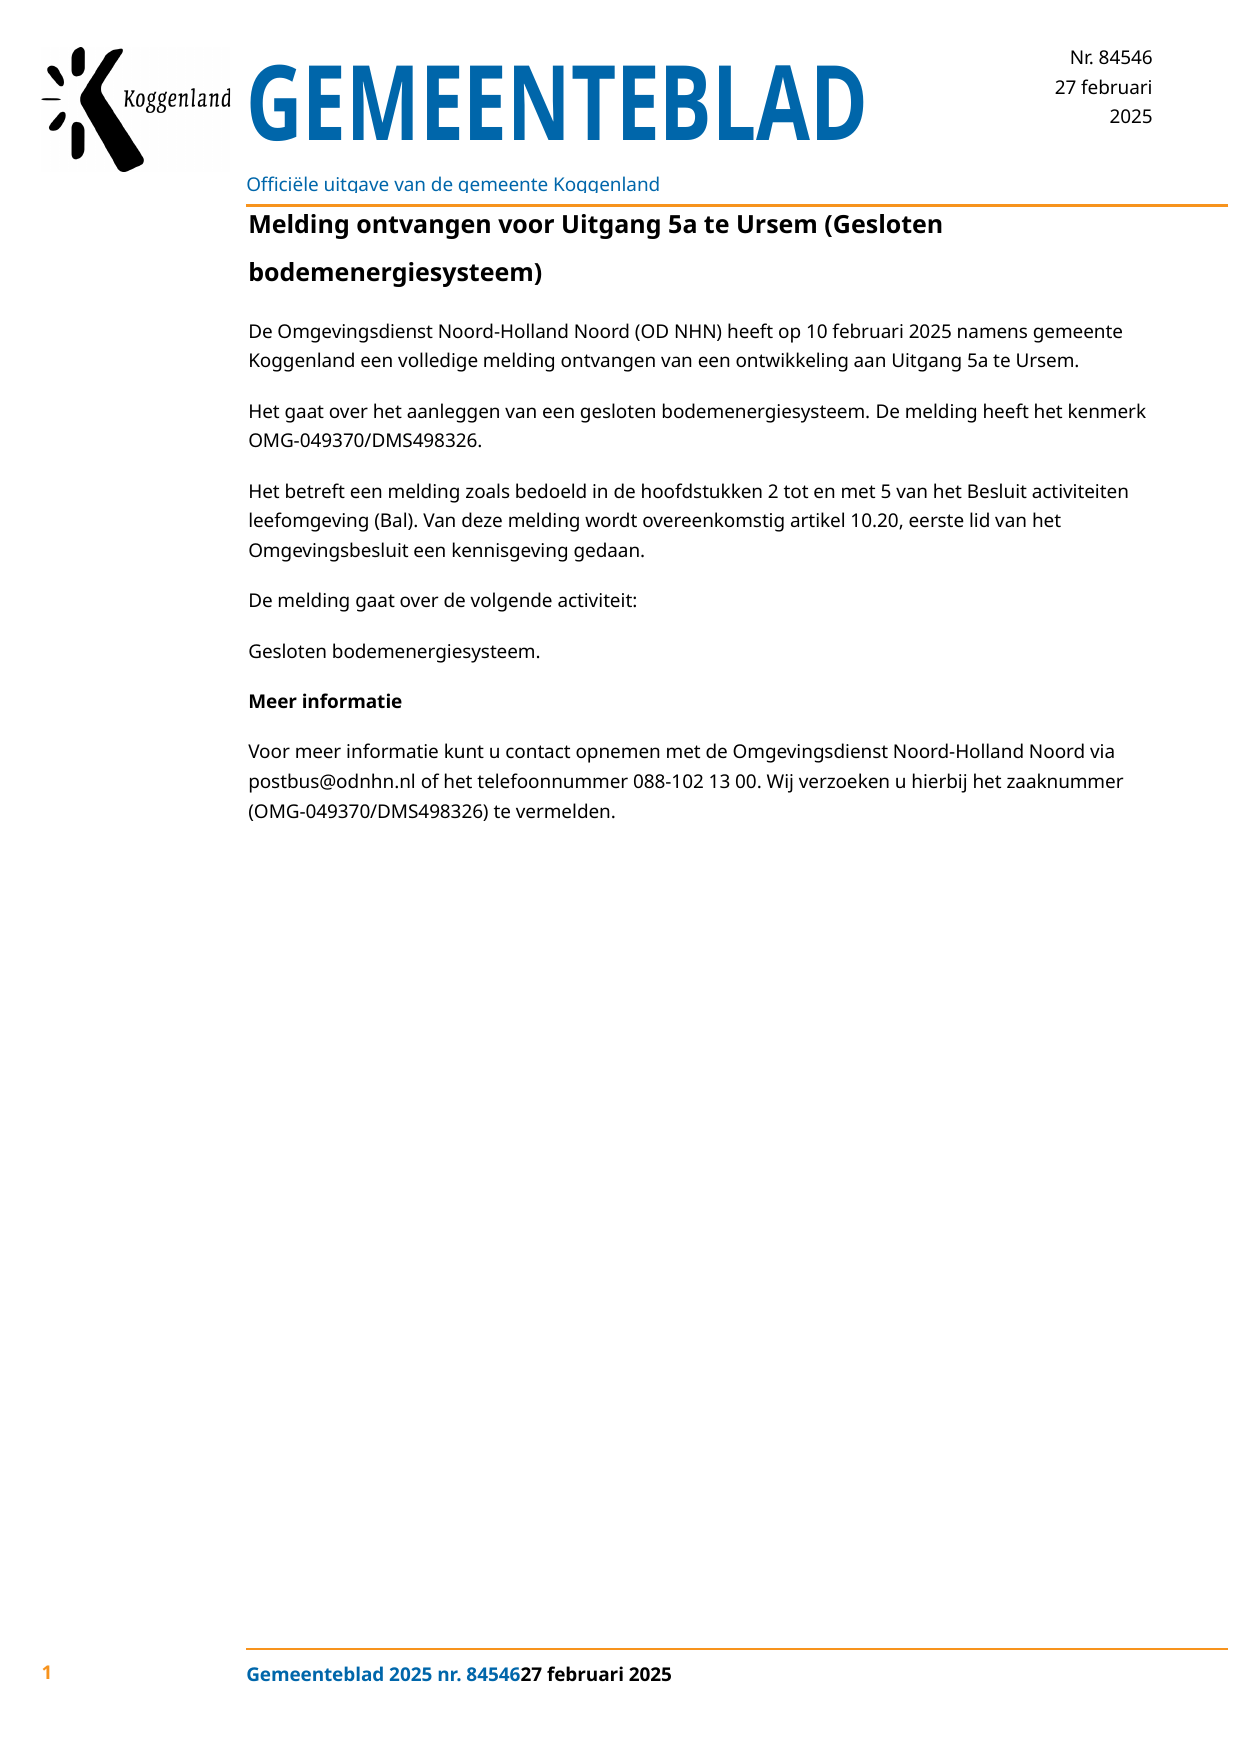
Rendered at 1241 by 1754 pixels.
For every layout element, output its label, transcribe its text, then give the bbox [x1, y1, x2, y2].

text Het gaat over het aanleggen van een gesloten bodemenergiesysteem. De melding heeft het kenmerk OMG-049370/DMS498326. [248, 398, 1152, 453]
text Melding ontvangen voor Uitgang 5a te Ursem (Gesloten bodemenergiesysteem) [248, 207, 1152, 288]
picture [41, 47, 231, 172]
text De Omgevingsdienst Noord-Holland Noord (OD NHN) heeft op 10 februari 2025 namens gemeente Koggenland een volledige melding ontvangen van een ontwikkeling aan Uitgang 5a te Ursem. [248, 318, 1152, 373]
text Het betreft een melding zoals bedoeld in de hoofdstukken 2 tot en met 5 van het Besluit activiteiten leefomgeving (Bal). Van deze melding wordt overeenkomstig artikel 10.20, eerste lid van het Omgevingsbesluit een kennisgeving gedaan. [248, 478, 1152, 563]
text Voor meer informatie kunt u contact opnemen met de Omgevingsdienst Noord-Holland Noord via postbus@odnhn.nl of het telefoonnummer 088-102 13 00. Wij verzoeken u hierbij het zaaknummer (OMG-049370/DMS498326) te vermelden. [248, 739, 1152, 824]
text De melding gaat over de volgende activiteit: [248, 587, 1152, 613]
text Gesloten bodemenergiesysteem. [248, 638, 1152, 664]
text Meer informatie [248, 688, 1152, 714]
